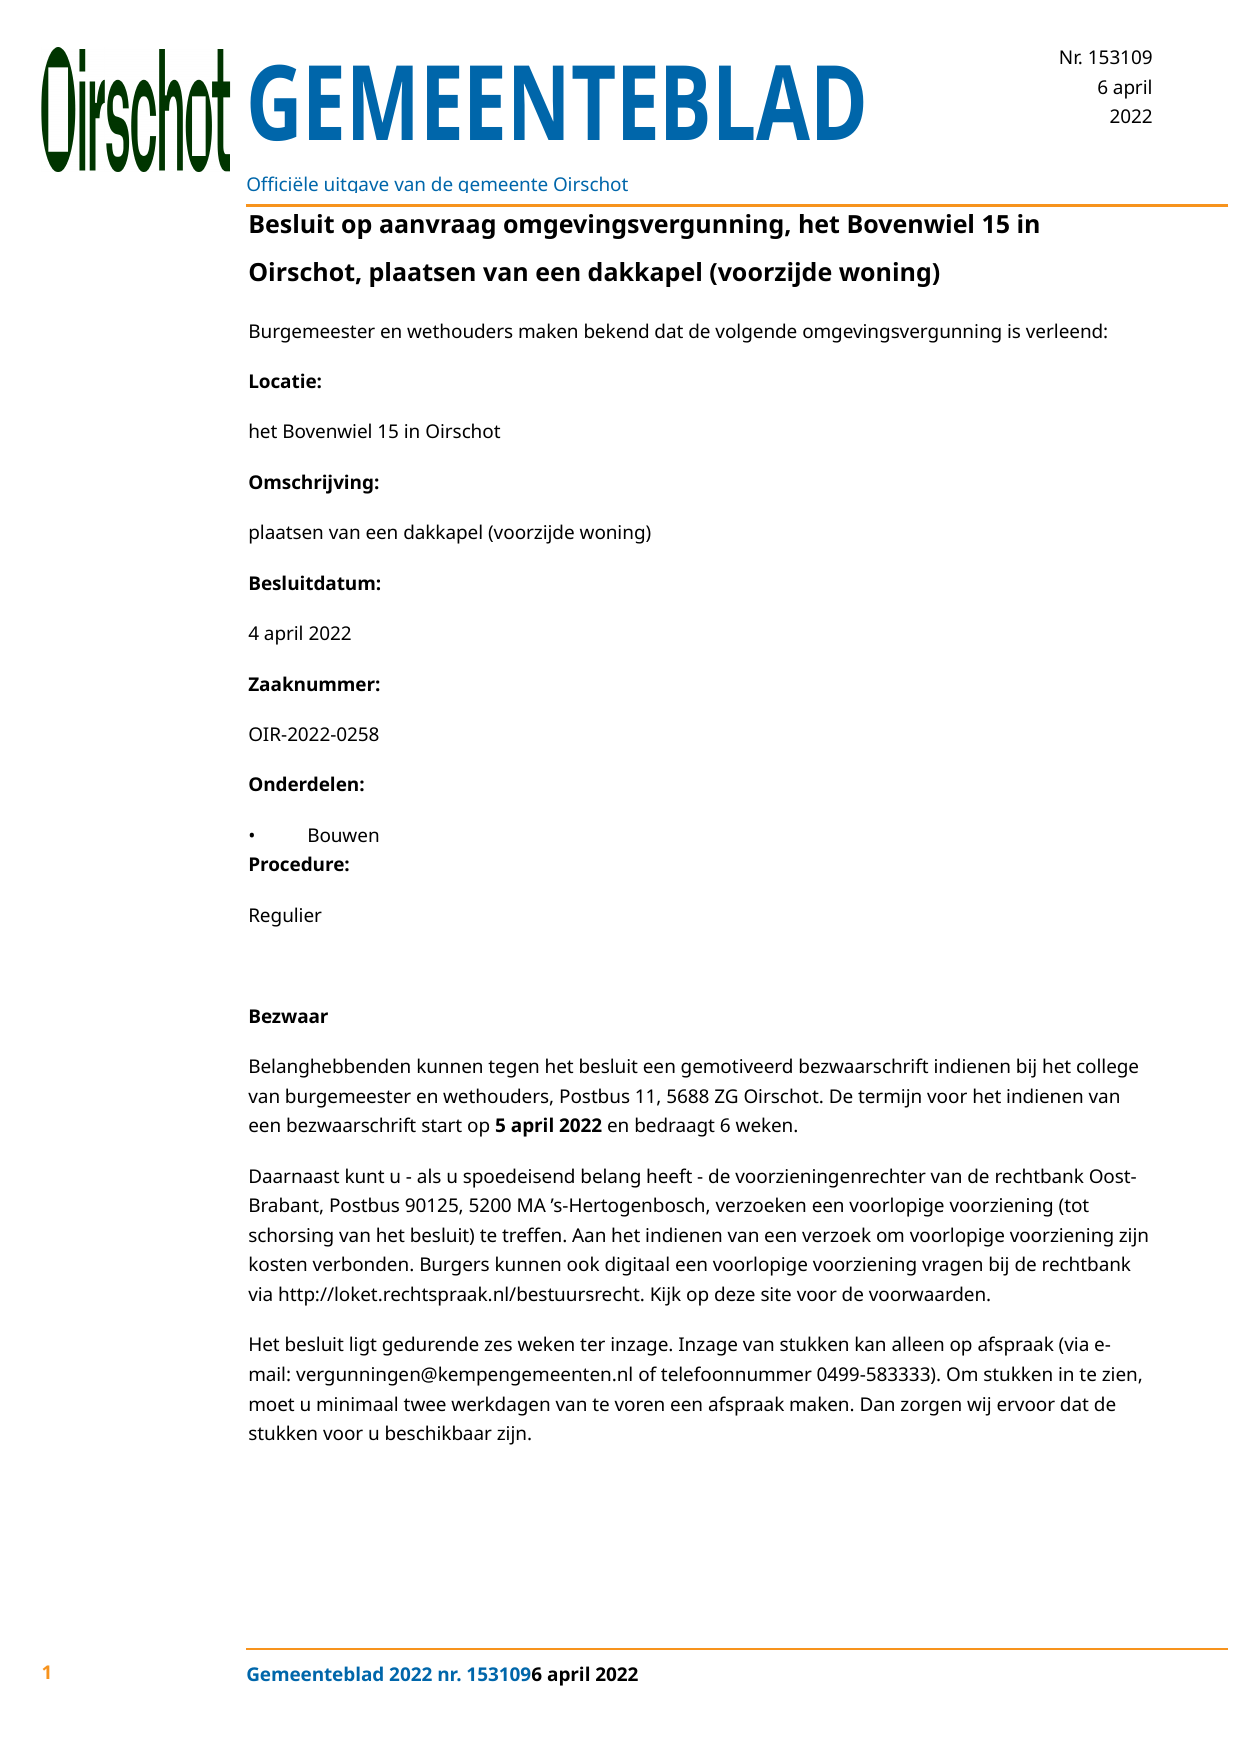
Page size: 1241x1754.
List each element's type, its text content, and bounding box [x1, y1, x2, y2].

picture [41, 47, 231, 172]
text plaatsen van een dakkapel (voorzijde woning) [248, 519, 1152, 545]
text OIR-2022-0258 [248, 721, 1152, 747]
text Burgemeester en wethouders maken bekend dat de volgende omgevingsvergunning is verleend: [248, 318, 1152, 344]
text Besluitdatum: [248, 570, 1152, 596]
text Bezwaar [248, 1003, 1152, 1029]
list Bouwen [248, 822, 1152, 848]
text 4 april 2022 [248, 620, 1152, 646]
text het Bovenwiel 15 in Oirschot [248, 419, 1152, 444]
text Omschrijving: [248, 469, 1152, 495]
text Procedure: [248, 852, 1152, 877]
text Locatie: [248, 368, 1152, 394]
text Het besluit ligt gedurende zes weken ter inzage. Inzage van stukken kan alleen op afspraak (via e-mail: vergunningen@kempengemeenten.nl of telefoonnummer 0499-583333). Om stukken in te zien, moet u minimaal twee werkdagen van te voren een afspraak maken. Dan zorgen wij ervoor dat de stukken voor u beschikbaar zijn. [248, 1332, 1152, 1446]
text Daarnaast kunt u - als u spoedeisend belang heeft - de voorzieningenrechter van de rechtbank Oost-Brabant, Postbus 90125, 5200 MA ’s-Hertogenbosch, verzoeken een voorlopige voorziening (tot schorsing van het besluit) te treffen. Aan het indienen van een verzoek om voorlopige voorziening zijn kosten verbonden. Burgers kunnen ook digitaal een voorlopige voorziening vragen bij de rechtbank via http://loket.rechtspraak.nl/bestuursrecht. Kijk op deze site voor de voorwaarden. [248, 1163, 1152, 1307]
text Zaaknummer: [248, 671, 1152, 697]
text Regulier [248, 902, 1152, 928]
text Belanghebbenden kunnen tegen het besluit een gemotiveerd bezwaarschrift indienen bij het college van burgemeester en wethouders, Postbus 11, 5688 ZG Oirschot. De termijn voor het indienen van een bezwaarschrift start op 5 april 2022 en bedraagt 6 weken. [248, 1053, 1152, 1138]
text Onderdelen: [248, 772, 1152, 797]
text Besluit op aanvraag omgevingsvergunning, het Bovenwiel 15 in Oirschot, plaatsen van een dakkapel (voorzijde woning) [248, 207, 1152, 288]
